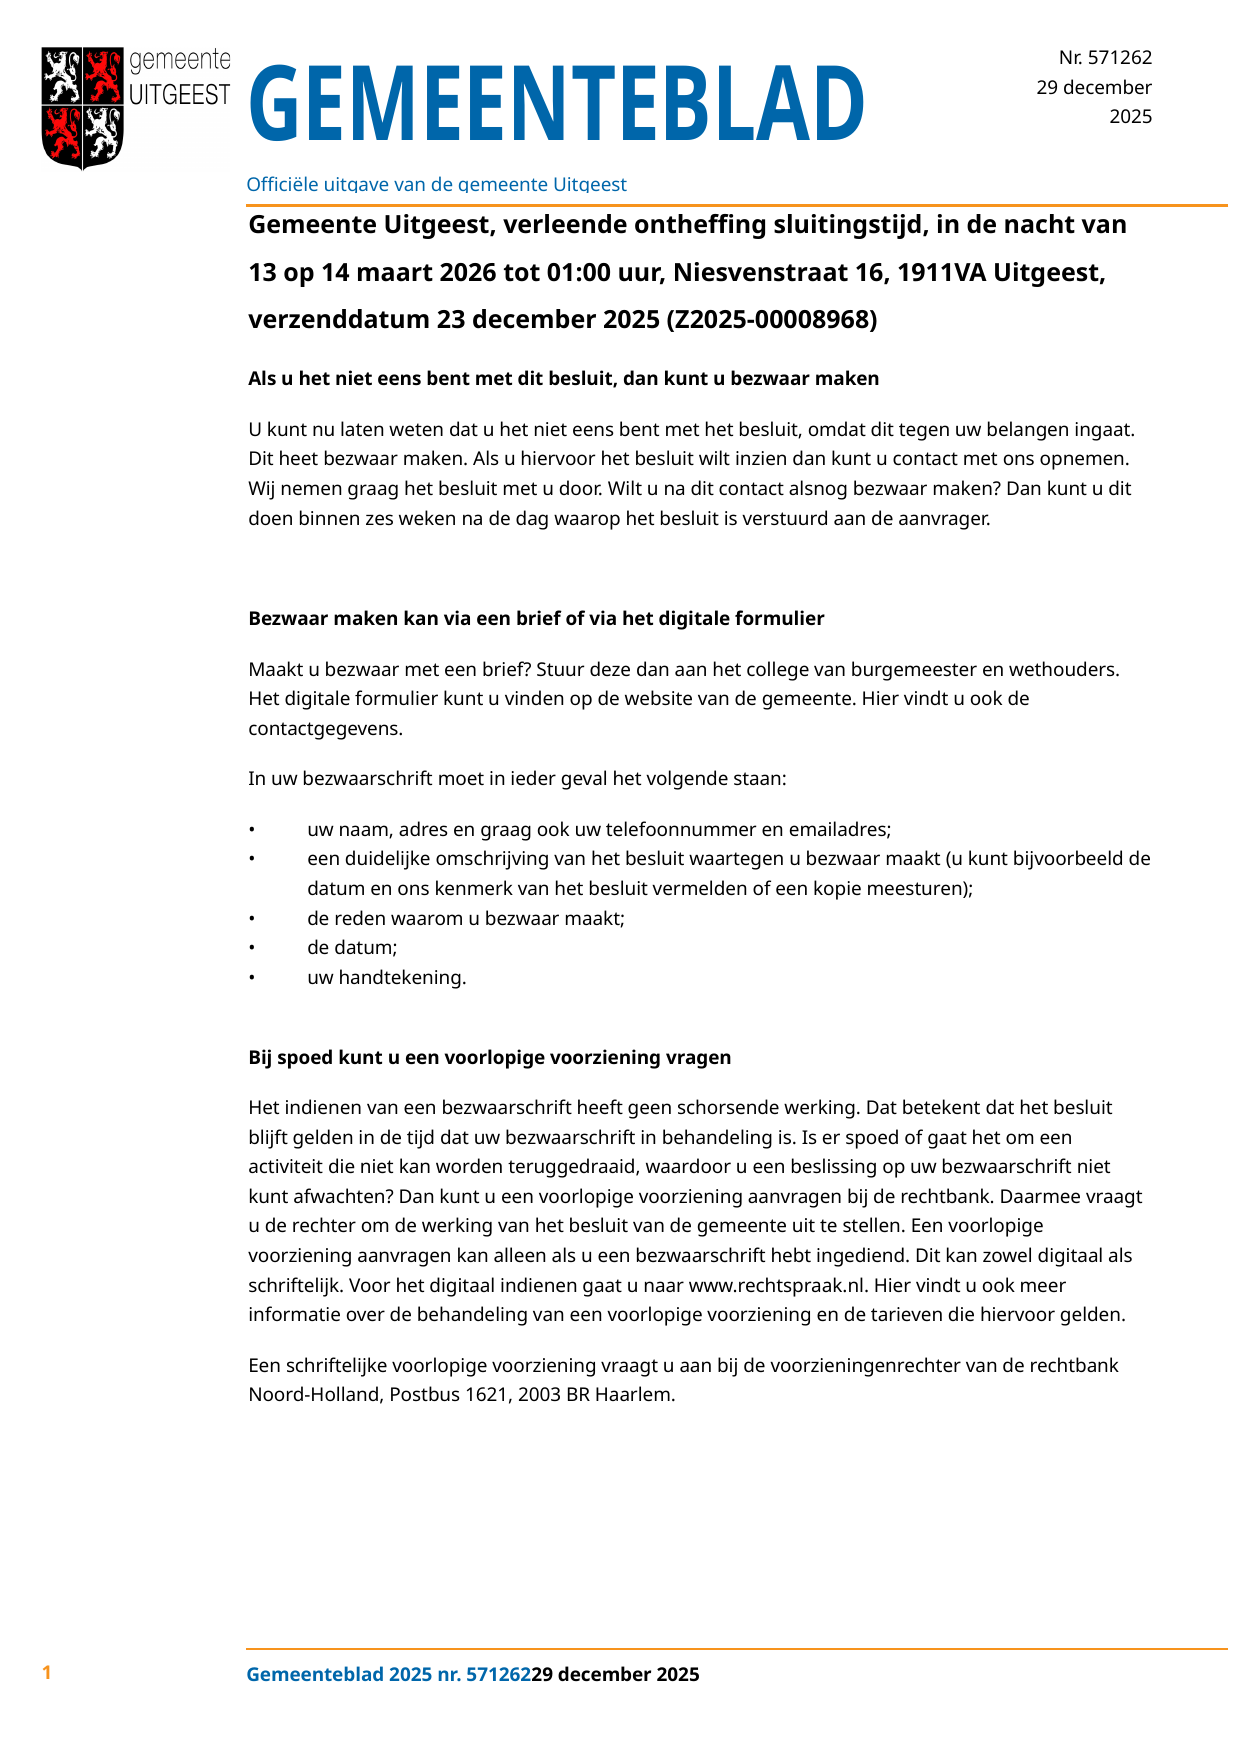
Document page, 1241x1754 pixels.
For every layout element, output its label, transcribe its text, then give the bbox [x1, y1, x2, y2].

picture [41, 47, 231, 172]
text Maakt u bezwaar met een brief? Stuur deze dan aan het college van burgemeester en wethouders. Het digitale formulier kunt u vinden op de website van de gemeente. Hier vindt u ook de contactgegevens. [248, 656, 1152, 741]
text Een schriftelijke voorlopige voorziening vraagt u aan bij de voorzieningenrechter van de rechtbank Noord-Holland, Postbus 1621, 2003 BR Haarlem. [248, 1352, 1152, 1407]
list de reden waarom u bezwaar maakt; [248, 905, 1152, 930]
list uw naam, adres en graag ook uw telefoonnummer en emailadres; [248, 816, 1152, 842]
list de datum; [248, 934, 1152, 960]
text Het indienen van een bezwaarschrift heeft geen schorsende werking. Dat betekent dat het besluit blijft gelden in de tijd dat uw bezwaarschrift in behandeling is. Is er spoed of gaat het om een activiteit die niet kan worden teruggedraaid, waardoor u een beslissing op uw bezwaarschrift niet kunt afwachten? Dan kunt u een voorlopige voorziening aanvragen bij de rechtbank. Daarmee vraagt u de rechter om de werking van het besluit van de gemeente uit te stellen. Een voorlopige voorziening aanvragen kan alleen als u een bezwaarschrift hebt ingediend. Dit kan zowel digitaal als schriftelijk. Voor het digitaal indienen gaat u naar www.rechtspraak.nl. Hier vindt u ook meer informatie over de behandeling van een voorlopige voorziening en de tarieven die hiervoor gelden. [248, 1094, 1152, 1327]
text Bezwaar maken kan via een brief of via het digitale formulier [248, 606, 1152, 631]
list een duidelijke omschrijving van het besluit waartegen u bezwaar maakt (u kunt bijvoorbeeld de datum en ons kenmerk van het besluit vermelden of een kopie meesturen); [248, 846, 1152, 901]
text U kunt nu laten weten dat u het niet eens bent met het besluit, omdat dit tegen uw belangen ingaat. Dit heet bezwaar maken. Als u hiervoor het besluit wilt inzien dan kunt u contact met ons opnemen. Wij nemen graag het besluit met u door. Wilt u na dit contact alsnog bezwaar maken? Dan kunt u dit doen binnen zes weken na de dag waarop het besluit is verstuurd aan de aanvrager. [248, 416, 1152, 530]
list uw handtekening. [248, 964, 1152, 989]
text Bij spoed kunt u een voorlopige voorziening vragen [248, 1044, 1152, 1069]
text Gemeente Uitgeest, verleende ontheffing sluitingstijd, in de nacht van 13 op 14 maart 2026 tot 01:00 uur, Niesvenstraat 16, 1911VA Uitgeest, verzenddatum 23 december 2025 (Z2025-00008968) [248, 207, 1152, 336]
text Als u het niet eens bent met dit besluit, dan kunt u bezwaar maken [248, 366, 1152, 391]
text In uw bezwaarschrift moet in ieder geval het volgende staan: [248, 766, 1152, 791]
